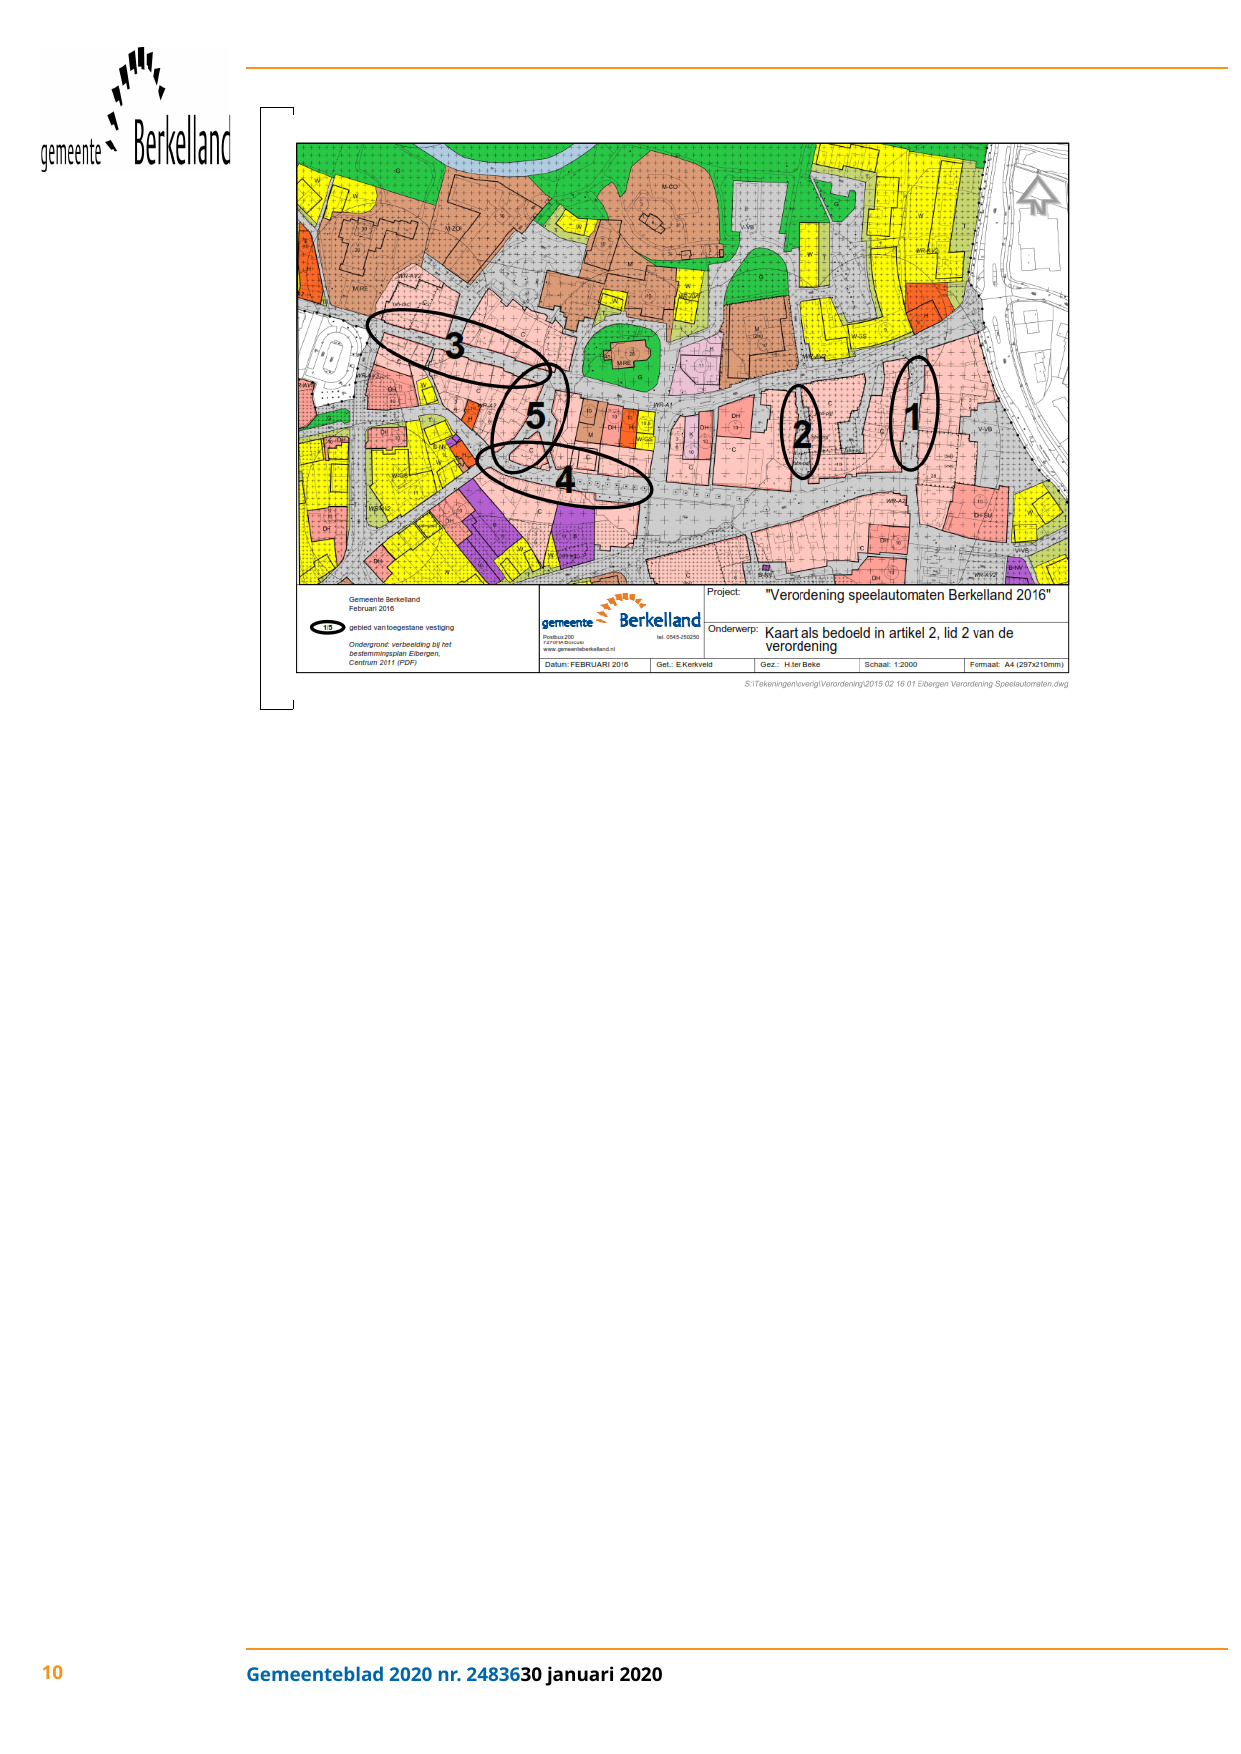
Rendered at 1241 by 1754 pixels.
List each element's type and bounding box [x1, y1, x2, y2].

picture [41, 47, 231, 172]
picture [268, 115, 1096, 700]
